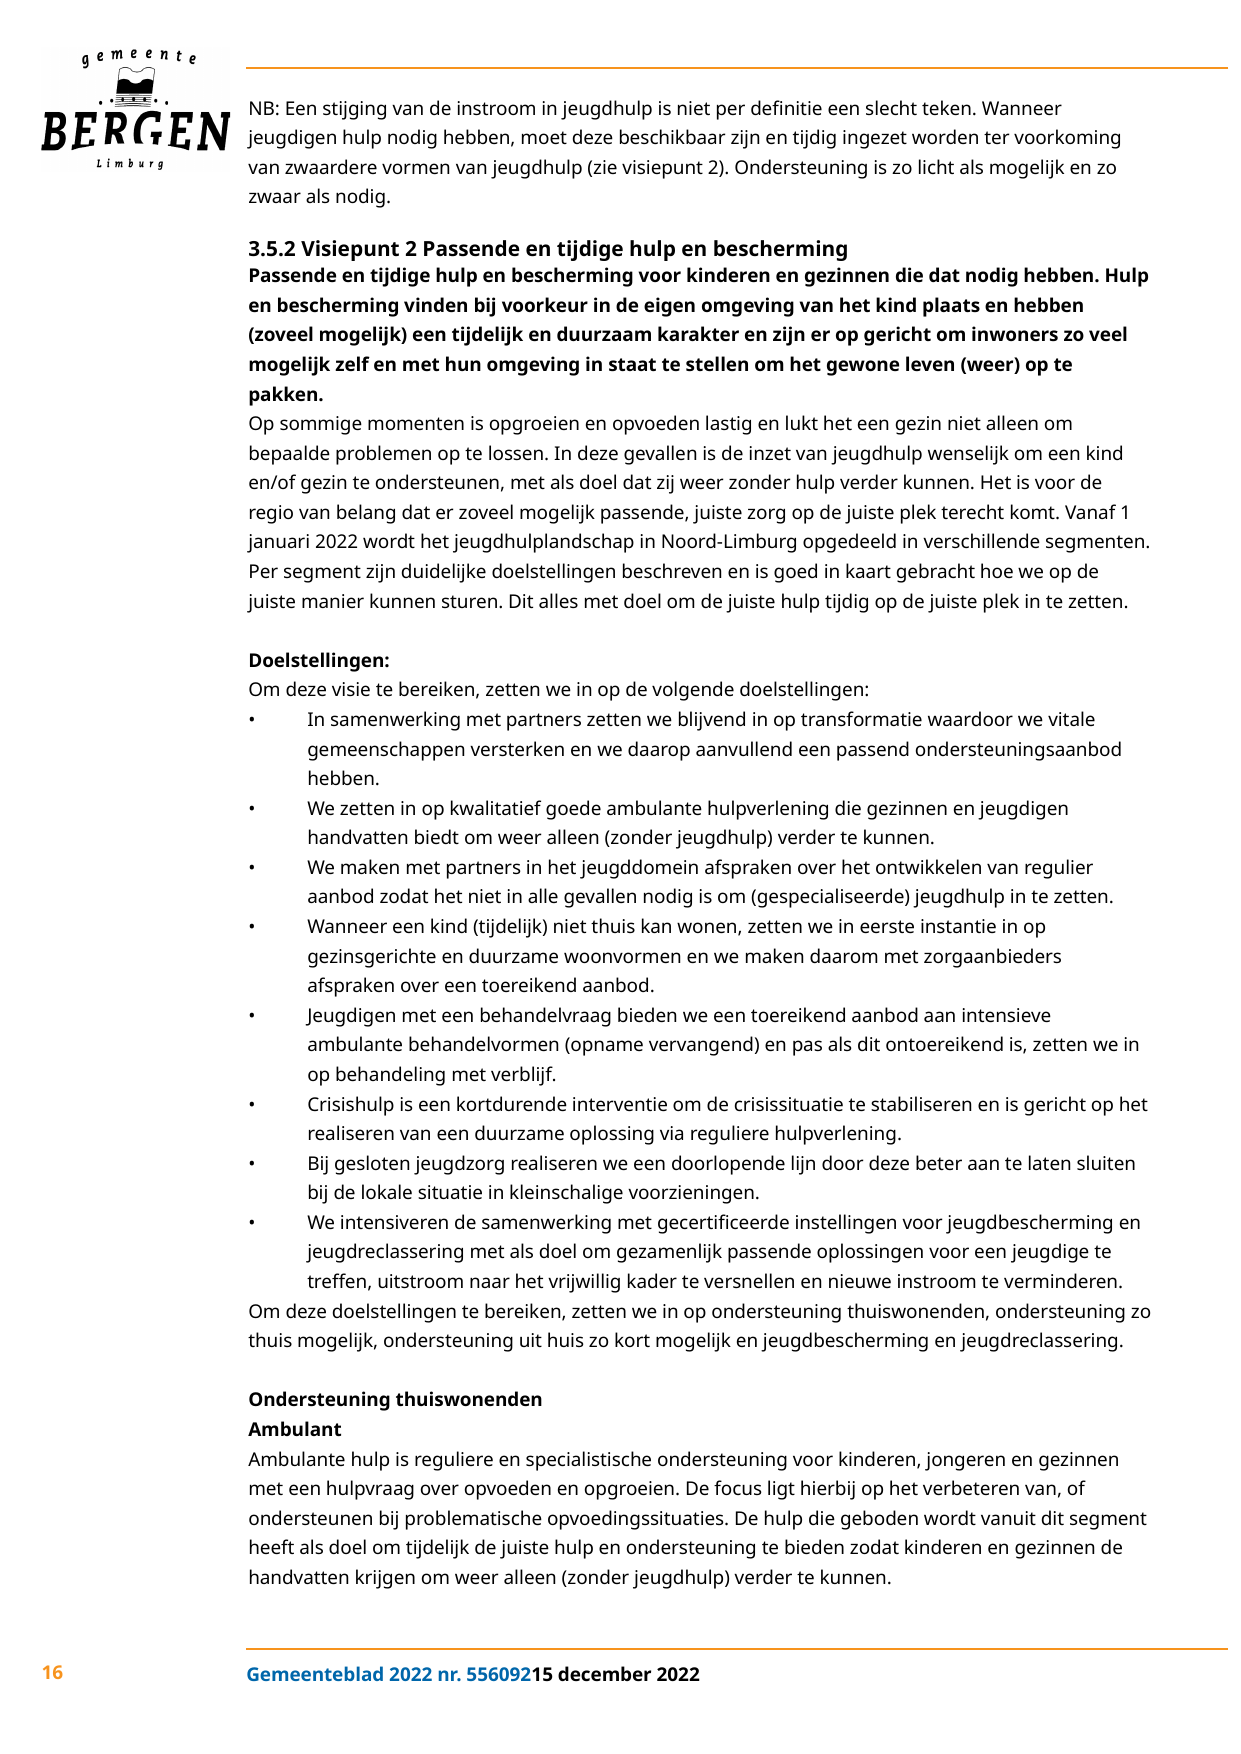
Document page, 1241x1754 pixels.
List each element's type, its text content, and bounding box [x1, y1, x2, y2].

text Op sommige momenten is opgroeien en opvoeden lastig en lukt het een gezin niet alleen om bepaalde problemen op te lossen. In deze gevallen is de inzet van jeugdhulp wenselijk om een kind en/of gezin te ondersteunen, met als doel dat zij weer zonder hulp verder kunnen. Het is voor de regio van belang dat er zoveel mogelijk passende, juiste zorg op de juiste plek terecht komt. Vanaf 1 januari 2022 wordt het jeugdhulplandschap in Noord-Limburg opgedeeld in verschillende segmenten. Per segment zijn duidelijke doelstellingen beschreven en is goed in kaart gebracht hoe we op de juiste manier kunnen sturen. Dit alles met doel om de juiste hulp tijdig op de juiste plek in te zetten. [248, 410, 1152, 613]
text Ambulant [248, 1416, 1152, 1442]
text Ondersteuning thuiswonenden [248, 1387, 1152, 1412]
text Doelstellingen: [248, 647, 1152, 673]
text Ambulante hulp is reguliere en specialistische ondersteuning voor kinderen, jongeren en gezinnen met een hulpvraag over opvoeden en opgroeien. De focus ligt hierbij op het verbeteren van, of ondersteunen bij problematische opvoedingssituaties. De hulp die geboden wordt vanuit dit segment heeft als doel om tijdelijk de juiste hulp en ondersteuning te bieden zodat kinderen en gezinnen de handvatten krijgen om weer alleen (zonder jeugdhulp) verder te kunnen. [248, 1446, 1152, 1590]
picture [41, 47, 231, 172]
list Wanneer een kind (tijdelijk) niet thuis kan wonen, zetten we in eerste instantie in op gezinsgerichte en duurzame woonvormen en we maken daarom met zorgaanbieders afspraken over een toereikend aanbod. [248, 913, 1152, 998]
list We intensiveren de samenwerking met gecertificeerde instellingen voor jeugdbescherming en jeugdreclassering met als doel om gezamenlijk passende oplossingen voor een jeugdige te treffen, uitstroom naar het vrijwillig kader te versnellen en nieuwe instroom te verminderen. [248, 1209, 1152, 1294]
text Om deze doelstellingen te bereiken, zetten we in op ondersteuning thuiswonenden, ondersteuning zo thuis mogelijk, ondersteuning uit huis zo kort mogelijk en jeugdbescherming en jeugdreclassering. [248, 1298, 1152, 1353]
list Crisishulp is een kortdurende interventie om de crisissituatie te stabiliseren en is gericht op het realiseren van een duurzame oplossing via reguliere hulpverlening. [248, 1091, 1152, 1146]
list Bij gesloten jeugdzorg realiseren we een doorlopende lijn door deze beter aan te laten sluiten bij de lokale situatie in kleinschalige voorzieningen. [248, 1150, 1152, 1205]
list In samenwerking met partners zetten we blijvend in op transformatie waardoor we vitale gemeenschappen versterken en we daarop aanvullend een passend ondersteuningsaanbod hebben. [248, 706, 1152, 791]
text 3.5.2 Visiepunt 2 Passende en tijdige hulp en bescherming [248, 234, 1152, 262]
text Om deze visie te bereiken, zetten we in op de volgende doelstellingen: [248, 677, 1152, 702]
list We maken met partners in het jeugddomein afspraken over het ontwikkelen van regulier aanbod zodat het niet in alle gevallen nodig is om (gespecialiseerde) jeugdhulp in te zetten. [248, 854, 1152, 909]
list We zetten in op kwalitatief goede ambulante hulpverlening die gezinnen en jeugdigen handvatten biedt om weer alleen (zonder jeugdhulp) verder te kunnen. [248, 795, 1152, 850]
text NB: Een stijging van de instroom in jeugdhulp is niet per definitie een slecht teken. Wanneer jeugdigen hulp nodig hebben, moet deze beschikbaar zijn en tijdig ingezet worden ter voorkoming van zwaardere vormen van jeugdhulp (zie visiepunt 2). Ondersteuning is zo licht als mogelijk en zo zwaar als nodig. [248, 95, 1152, 209]
text Passende en tijdige hulp en bescherming voor kinderen en gezinnen die dat nodig hebben. Hulp en bescherming vinden bij voorkeur in de eigen omgeving van het kind plaats en hebben (zoveel mogelijk) een tijdelijk en duurzaam karakter en zijn er op gericht om inwoners zo veel mogelijk zelf en met hun omgeving in staat te stellen om het gewone leven (weer) op te pakken. [248, 262, 1152, 406]
list Jeugdigen met een behandelvraag bieden we een toereikend aanbod aan intensieve ambulante behandelvormen (opname vervangend) en pas als dit ontoereikend is, zetten we in op behandeling met verblijf. [248, 1002, 1152, 1087]
